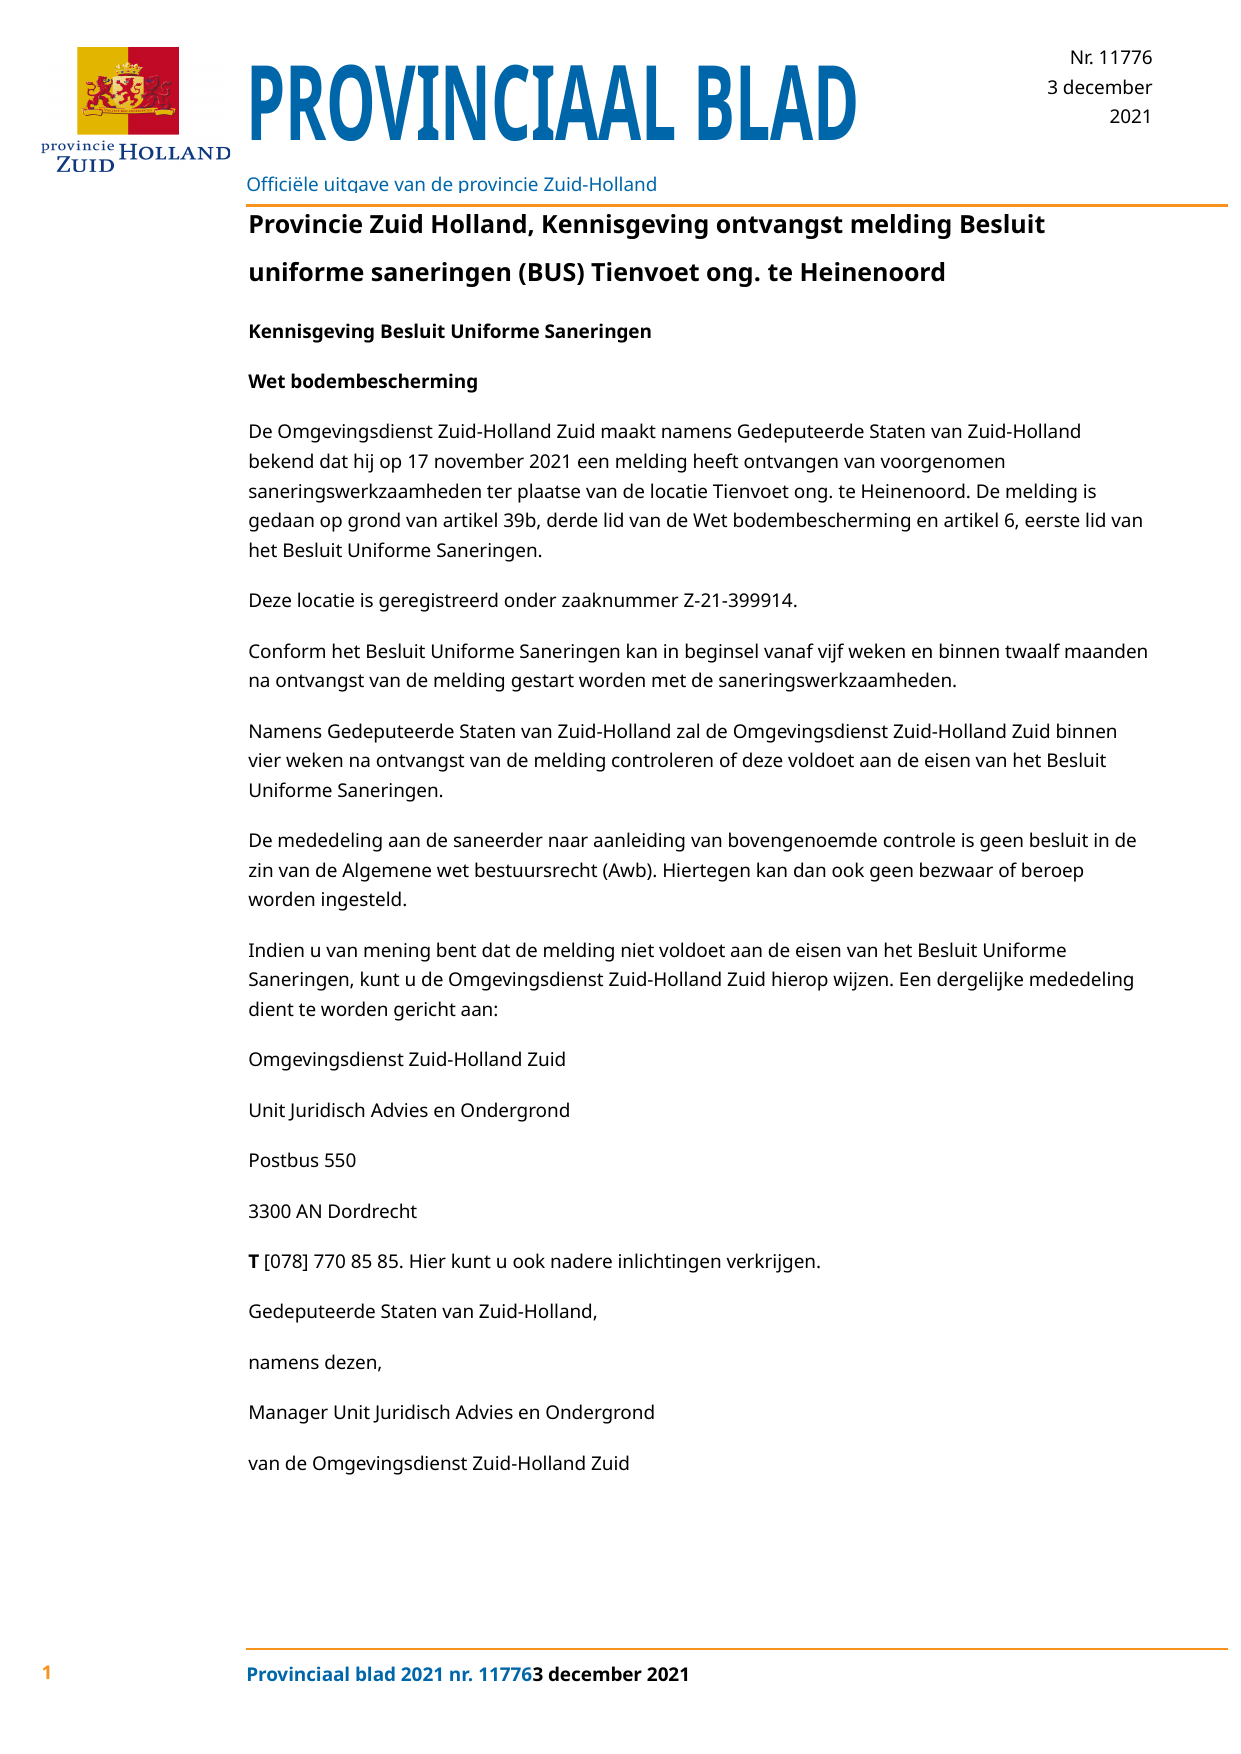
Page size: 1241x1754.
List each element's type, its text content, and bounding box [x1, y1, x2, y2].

text Wet bodembescherming [248, 368, 1152, 394]
text Provincie Zuid Holland, Kennisgeving ontvangst melding Besluit uniforme saneringen (BUS) Tienvoet ong. te Heinenoord [248, 207, 1152, 288]
text Indien u van mening bent dat de melding niet voldoet aan de eisen van het Besluit Uniforme Saneringen, kunt u de Omgevingsdienst Zuid-Holland Zuid hierop wijzen. Een dergelijke mededeling dient te worden gericht aan: [248, 937, 1152, 1022]
text T [078] 770 85 85. Hier kunt u ook nadere inlichtingen verkrijgen. [248, 1248, 1152, 1274]
text Manager Unit Juridisch Advies en Ondergrond [248, 1399, 1152, 1425]
text 3300 AN Dordrecht [248, 1198, 1152, 1224]
text De Omgevingsdienst Zuid-Holland Zuid maakt namens Gedeputeerde Staten van Zuid-Holland bekend dat hij op 17 november 2021 een melding heeft ontvangen van voorgenomen saneringswerkzaamheden ter plaatse van de locatie Tienvoet ong. te Heinenoord. De melding is gedaan op grond van artikel 39b, derde lid van de Wet bodembescherming en artikel 6, eerste lid van het Besluit Uniforme Saneringen. [248, 419, 1152, 563]
text De mededeling aan de saneerder naar aanleiding van bovengenoemde controle is geen besluit in de zin van de Algemene wet bestuursrecht (Awb). Hiertegen kan dan ook geen bezwaar of beroep worden ingesteld. [248, 827, 1152, 912]
text Unit Juridisch Advies en Ondergrond [248, 1097, 1152, 1123]
text namens dezen, [248, 1349, 1152, 1375]
text Conform het Besluit Uniforme Saneringen kan in beginsel vanaf vijf weken en binnen twaalf maanden na ontvangst van de melding gestart worden met de saneringswerkzaamheden. [248, 638, 1152, 693]
text Gedeputeerde Staten van Zuid-Holland, [248, 1299, 1152, 1324]
text Omgevingsdienst Zuid-Holland Zuid [248, 1047, 1152, 1072]
text van de Omgevingsdienst Zuid-Holland Zuid [248, 1450, 1152, 1476]
text Deze locatie is geregistreerd onder zaaknummer Z-21-399914. [248, 587, 1152, 613]
text Namens Gedeputeerde Staten van Zuid-Holland zal de Omgevingsdienst Zuid-Holland Zuid binnen vier weken na ontvangst van de melding controleren of deze voldoet aan de eisen van het Besluit Uniforme Saneringen. [248, 718, 1152, 803]
text Kennisgeving Besluit Uniforme Saneringen [248, 318, 1152, 344]
picture [41, 47, 231, 172]
text Postbus 550 [248, 1147, 1152, 1173]
